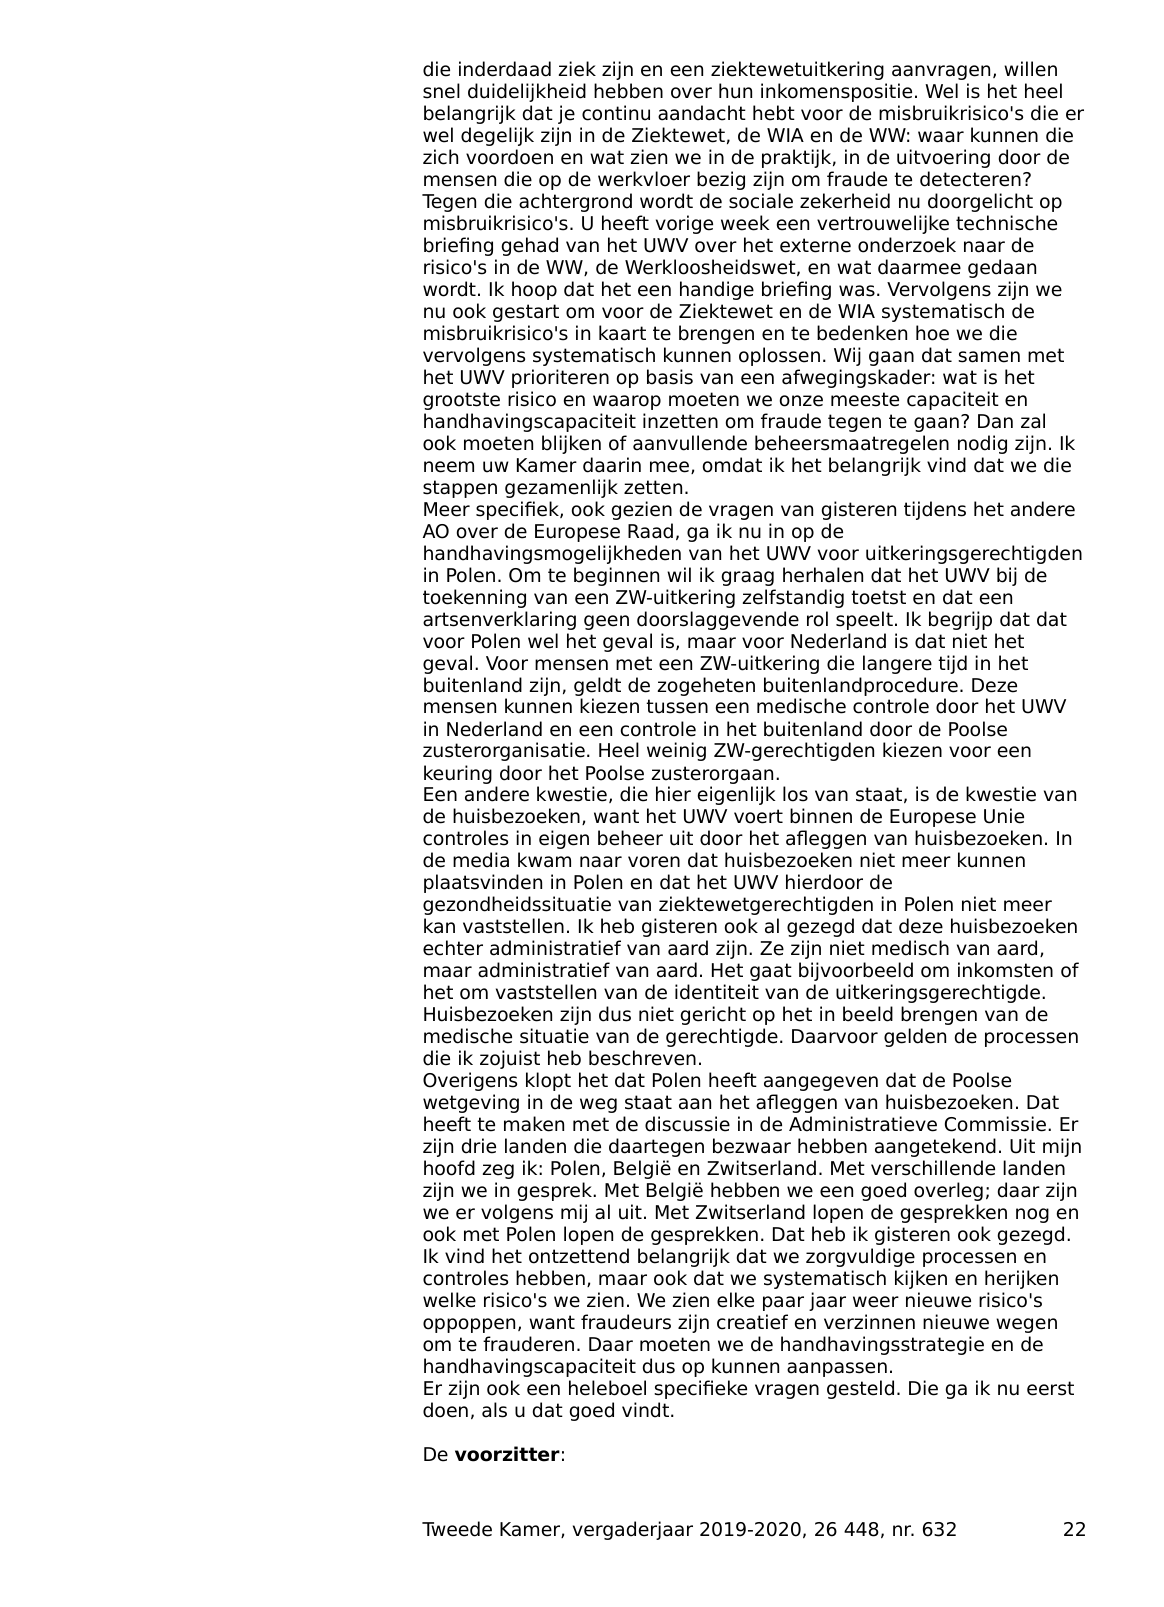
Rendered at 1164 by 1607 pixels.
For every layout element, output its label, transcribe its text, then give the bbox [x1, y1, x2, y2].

text Een andere kwestie, die hier eigenlijk los van staat, is de kwestie van de huisbezoeken, want het UWV voert binnen de Europese Unie controles in eigen beheer uit door het afleggen van huisbezoeken. In de media kwam naar voren dat huisbezoeken niet meer kunnen plaatsvinden in Polen en dat het UWV hierdoor de gezondheidssituatie van ziektewetgerechtigden in Polen niet meer kan vaststellen. Ik heb gisteren ook al gezegd dat deze huisbezoeken echter administratief van aard zijn. Ze zijn niet medisch van aard, maar administratief van aard. Het gaat bijvoorbeeld om inkomsten of het om vaststellen van de identiteit van de uitkeringsgerechtigde. Huisbezoeken zijn dus niet gericht op het in beeld brengen van de medische situatie van de gerechtigde. Daarvoor gelden de processen die ik zojuist heb beschreven. [422, 784, 1087, 1070]
text die inderdaad ziek zijn en een ziektewetuitkering aanvragen, willen snel duidelijkheid hebben over hun inkomenspositie. Wel is het heel belangrijk dat je continu aandacht hebt voor de misbruikrisico's die er wel degelijk zijn in de Ziektewet, de WIA en de WW: waar kunnen die zich voordoen en wat zien we in de praktijk, in de uitvoering door de mensen die op de werkvloer bezig zijn om fraude te detecteren? Tegen die achtergrond wordt de sociale zekerheid nu doorgelicht op misbruikrisico's. U heeft vorige week een vertrouwelijke technische briefing gehad van het UWV over het externe onderzoek naar de risico's in de WW, de Werkloosheidswet, en wat daarmee gedaan wordt. Ik hoop dat het een handige briefing was. Vervolgens zijn we nu ook gestart om voor de Ziektewet en de WIA systematisch de misbruikrisico's in kaart te brengen en te bedenken hoe we die vervolgens systematisch kunnen oplossen. Wij gaan dat samen met het UWV prioriteren op basis van een afwegingskader: wat is het grootste risico en waarop moeten we onze meeste capaciteit en handhavingscapaciteit inzetten om fraude tegen te gaan? Dan zal ook moeten blijken of aanvullende beheersmaatregelen nodig zijn. Ik neem uw Kamer daarin mee, omdat ik het belangrijk vind dat we die stappen gezamenlijk zetten. [422, 59, 1087, 499]
text Meer specifiek, ook gezien de vragen van gisteren tijdens het andere AO over de Europese Raad, ga ik nu in op de handhavingsmogelijkheden van het UWV voor uitkeringsgerechtigden in Polen. Om te beginnen wil ik graag herhalen dat het UWV bij de toekenning van een ZW-uitkering zelfstandig toetst en dat een artsenverklaring geen doorslaggevende rol speelt. Ik begrijp dat dat voor Polen wel het geval is, maar voor Nederland is dat niet het geval. Voor mensen met een ZW-uitkering die langere tijd in het buitenland zijn, geldt de zogeheten buitenlandprocedure. Deze mensen kunnen kiezen tussen een medische controle door het UWV in Nederland en een controle in het buitenland door de Poolse zusterorganisatie. Heel weinig ZW-gerechtigden kiezen voor een keuring door het Poolse zusterorgaan. [422, 499, 1087, 784]
text Er zijn ook een heleboel specifieke vragen gesteld. Die ga ik nu eerst doen, als u dat goed vindt. [422, 1378, 1087, 1422]
text Overigens klopt het dat Polen heeft aangegeven dat de Poolse wetgeving in de weg staat aan het afleggen van huisbezoeken. Dat heeft te maken met de discussie in de Administratieve Commissie. Er zijn drie landen die daartegen bezwaar hebben aangetekend. Uit mijn hoofd zeg ik: Polen, België en Zwitserland. Met verschillende landen zijn we in gesprek. Met België hebben we een goed overleg; daar zijn we er volgens mij al uit. Met Zwitserland lopen de gesprekken nog en ook met Polen lopen de gesprekken. Dat heb ik gisteren ook gezegd. Ik vind het ontzettend belangrijk dat we zorgvuldige processen en controles hebben, maar ook dat we systematisch kijken en herijken welke risico's we zien. We zien elke paar jaar weer nieuwe risico's oppoppen, want fraudeurs zijn creatief en verzinnen nieuwe wegen om te frauderen. Daar moeten we de handhavingsstrategie en de handhavingscapaciteit dus op kunnen aanpassen. [422, 1070, 1087, 1378]
text De voorzitter: [422, 1444, 1087, 1466]
